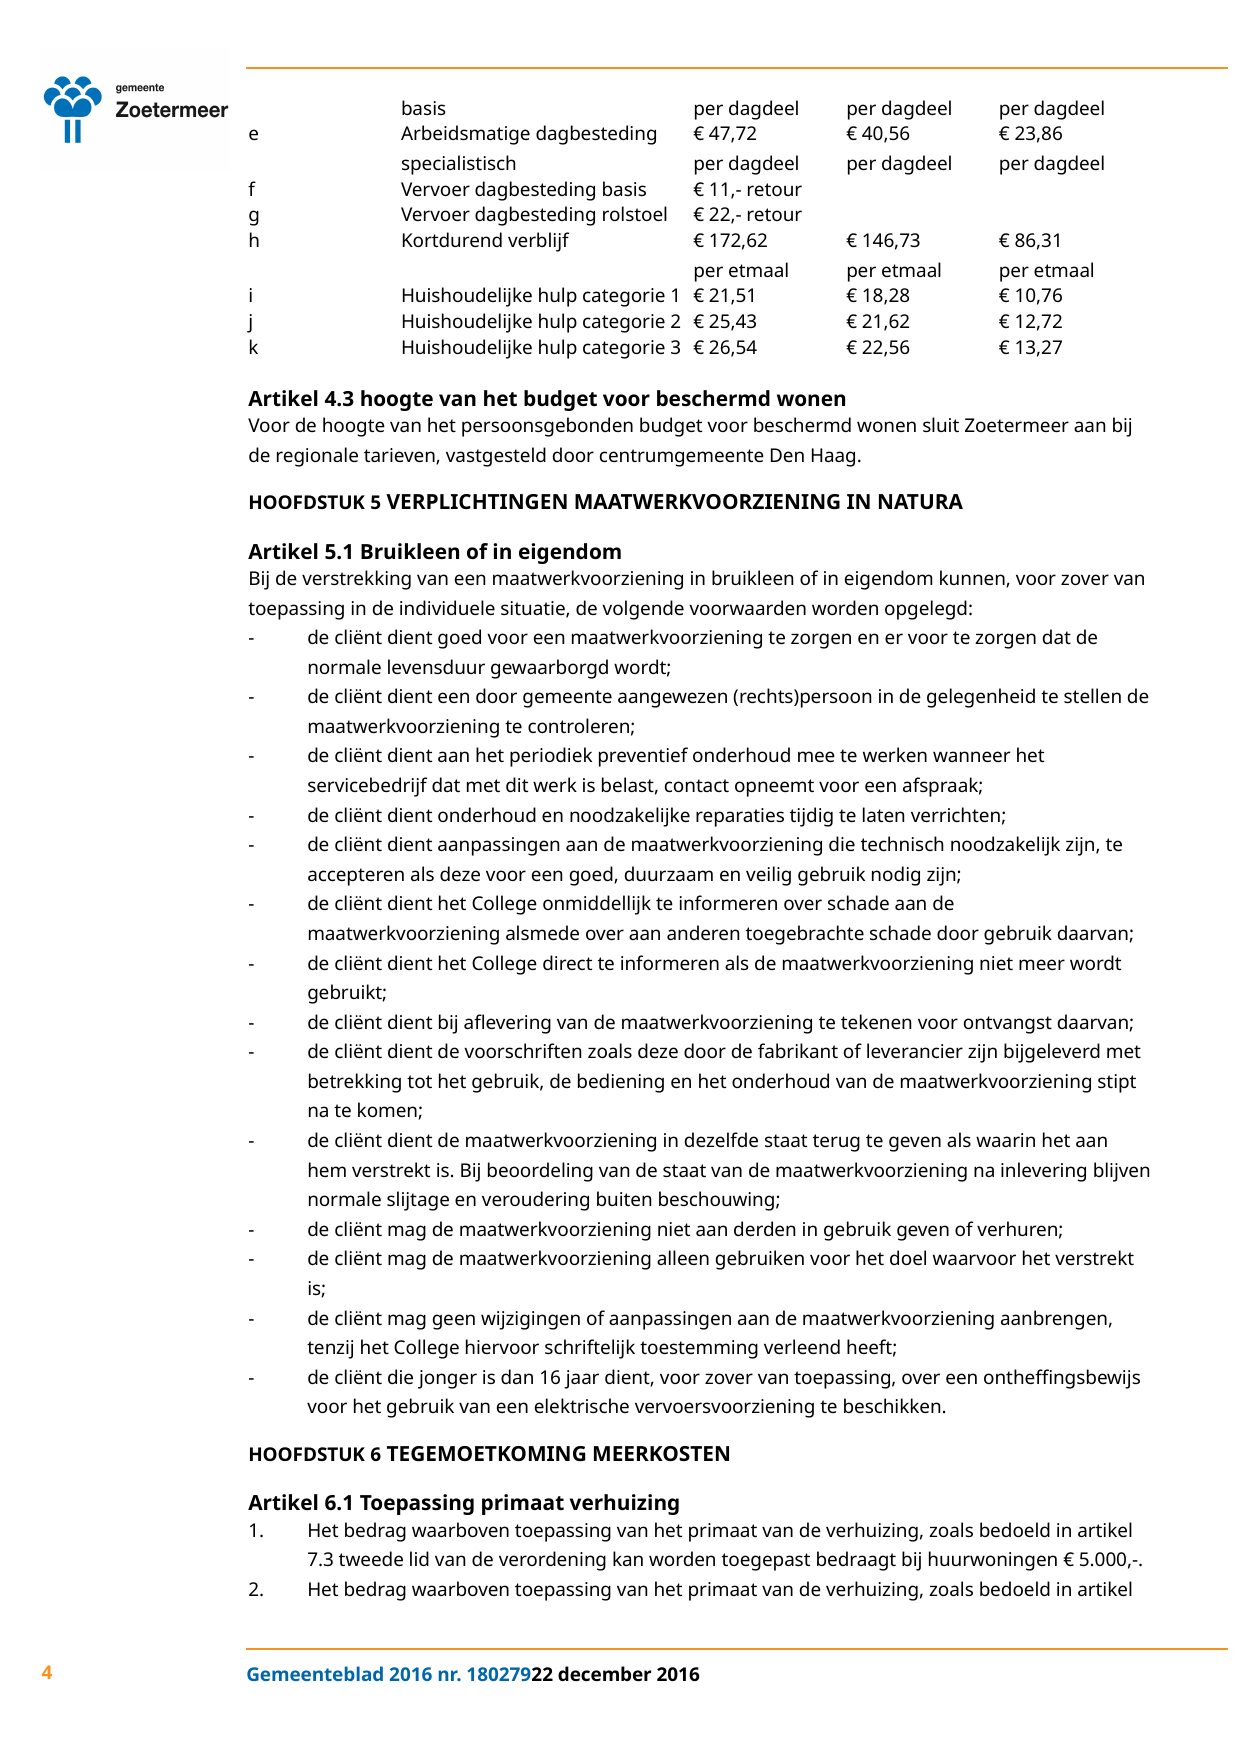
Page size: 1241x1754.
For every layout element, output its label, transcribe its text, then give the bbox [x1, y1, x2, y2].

table_cell € 26,54 [693, 334, 846, 360]
table_cell € 40,56 per dagdeel [846, 121, 999, 176]
table_cell [248, 95, 401, 121]
list de cliënt mag de maatwerkvoorziening niet aan derden in gebruik geven of verhuren; [248, 1216, 1152, 1242]
table_cell Huishoudelijke hulp categorie 2 [401, 308, 693, 334]
list de cliënt dient een door gemeente aangewezen (rechts)persoon in de gelegenheid te stellen de maatwerkvoorziening te controleren; [248, 683, 1152, 739]
text Voor de hoogte van het persoonsgebonden budget voor beschermd wonen sluit Zoetermeer aan bij de regionale tarieven, vastgesteld door centrumgemeente Den Haag. [248, 412, 1152, 468]
table_cell h [248, 227, 401, 283]
table_cell per dagdeel [693, 95, 846, 121]
table_cell f [248, 176, 401, 202]
table_cell i [248, 283, 401, 308]
table_cell Kortdurend verblijf [401, 227, 693, 283]
table_cell € 22,- retour [693, 202, 1152, 227]
table_cell € 18,28 [846, 283, 999, 308]
text HOOFDSTUK 6 TEGEMOETKOMING MEERKOSTEN [248, 1439, 1152, 1468]
table_cell basis [401, 95, 693, 121]
list de cliënt dient onderhoud en noodzakelijke reparaties tijdig te laten verrichten; [248, 802, 1152, 828]
text Artikel 4.3 hoogte van het budget voor beschermd wonen [248, 384, 1152, 412]
list de cliënt dient de voorschriften zoals deze door de fabrikant of leverancier zijn bijgeleverd met betrekking tot het gebruik, de bediening en het onderhoud van de maatwerkvoorziening stipt na te komen; [248, 1038, 1152, 1123]
table_cell Vervoer dagbesteding basis [401, 176, 693, 202]
table_cell Huishoudelijke hulp categorie 3 [401, 334, 693, 360]
table_cell Arbeidsmatige dagbesteding specialistisch [401, 121, 693, 176]
picture [41, 47, 231, 172]
table_cell k [248, 334, 401, 360]
text Artikel 6.1 Toepassing primaat verhuizing [248, 1488, 1152, 1517]
list de cliënt mag de maatwerkvoorziening alleen gebruiken voor het doel waarvoor het verstrekt is; [248, 1246, 1152, 1301]
table_cell g [248, 202, 401, 227]
text Artikel 5.1 Bruikleen of in eigendom [248, 537, 1152, 565]
table_cell per dagdeel [999, 95, 1152, 121]
table_cell € 25,43 [693, 308, 846, 334]
text HOOFDSTUK 5 VERPLICHTINGEN MAATWERKVOORZIENING IN NATURA [248, 487, 1152, 516]
text Bij de verstrekking van een maatwerkvoorziening in bruikleen of in eigendom kunnen, voor zover van toepassing in de individuele situatie, de volgende voorwaarden worden opgelegd: [248, 565, 1152, 621]
table_cell € 21,62 [846, 308, 999, 334]
list Het bedrag waarboven toepassing van het primaat van de verhuizing, zoals bedoeld in artikel 7.3 tweede lid van de verordening kan worden toegepast bedraagt bij huurwoningen € 5.000,-. [248, 1517, 1152, 1572]
table_cell € 11,- retour [693, 176, 1152, 202]
list de cliënt dient bij aflevering van de maatwerkvoorziening te tekenen voor ontvangst daarvan; [248, 1009, 1152, 1035]
table_cell € 146,73 per etmaal [846, 227, 999, 283]
table_cell Huishoudelijke hulp categorie 1 [401, 283, 693, 308]
table_cell € 86,31 per etmaal [999, 227, 1152, 283]
list de cliënt dient aanpassingen aan de maatwerkvoorziening die technisch noodzakelijk zijn, te accepteren als deze voor een goed, duurzaam en veilig gebruik nodig zijn; [248, 831, 1152, 887]
table_cell € 12,72 [999, 308, 1152, 334]
table_cell € 23,86 per dagdeel [999, 121, 1152, 176]
table_cell € 21,51 [693, 283, 846, 308]
table_cell j [248, 308, 401, 334]
list de cliënt dient het College onmiddellijk te informeren over schade aan de maatwerkvoorziening alsmede over aan anderen toegebrachte schade door gebruik daarvan; [248, 891, 1152, 946]
list de cliënt mag geen wijzigingen of aanpassingen aan de maatwerkvoorziening aanbrengen, tenzij het College hiervoor schriftelijk toestemming verleend heeft; [248, 1305, 1152, 1360]
list de cliënt dient aan het periodiek preventief onderhoud mee te werken wanneer het servicebedrijf dat met dit werk is belast, contact opneemt voor een afspraak; [248, 743, 1152, 798]
table_cell € 47,72 per dagdeel [693, 121, 846, 176]
list de cliënt dient goed voor een maatwerkvoorziening te zorgen en er voor te zorgen dat de normale levensduur gewaarborgd wordt; [248, 624, 1152, 680]
list de cliënt dient de maatwerkvoorziening in dezelfde staat terug te geven als waarin het aan hem verstrekt is. Bij beoordeling van de staat van de maatwerkvoorziening na inlevering blijven normale slijtage en veroudering buiten beschouwing; [248, 1127, 1152, 1212]
table_cell € 22,56 [846, 334, 999, 360]
table_cell e [248, 121, 401, 176]
list de cliënt die jonger is dan 16 jaar dient, voor zover van toepassing, over een ontheffingsbewijs voor het gebruik van een elektrische vervoersvoorziening te beschikken. [248, 1364, 1152, 1419]
list de cliënt dient het College direct te informeren als de maatwerkvoorziening niet meer wordt gebruikt; [248, 950, 1152, 1005]
table_cell € 13,27 [999, 334, 1152, 360]
table_cell € 10,76 [999, 283, 1152, 308]
table_cell per dagdeel [846, 95, 999, 121]
table_cell Vervoer dagbesteding rolstoel [401, 202, 693, 227]
list Het bedrag waarboven toepassing van het primaat van de verhuizing, zoals bedoeld in artikel [248, 1576, 1152, 1602]
table_cell € 172,62 per etmaal [693, 227, 846, 283]
